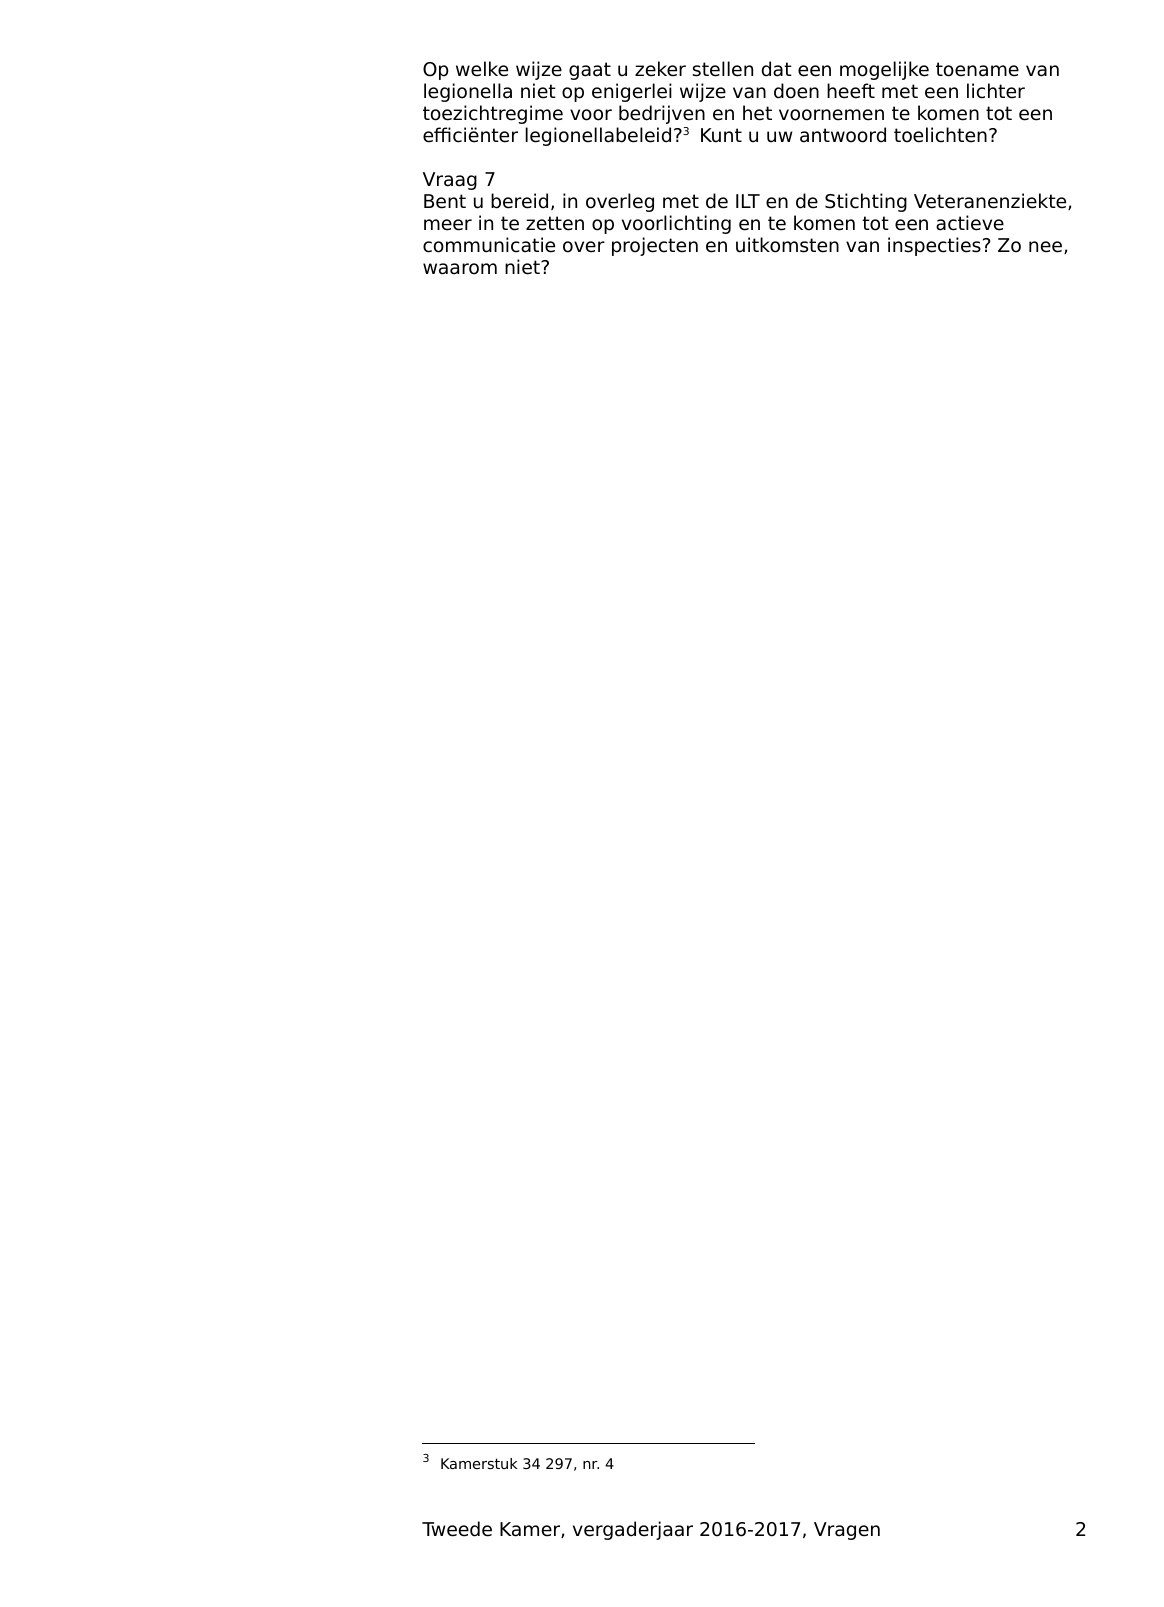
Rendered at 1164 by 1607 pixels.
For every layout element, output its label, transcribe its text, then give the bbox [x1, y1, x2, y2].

text Vraag 7 [422, 169, 1087, 191]
text Op welke wijze gaat u zeker stellen dat een mogelijke toename van legionella niet op enigerlei wijze van doen heeft met een lichter toezichtregime voor bedrijven en het voornemen te komen tot een efficiënter legionellabeleid? Kunt u uw antwoord toelichten? [422, 59, 1087, 147]
text Bent u bereid, in overleg met de ILT en de Stichting Veteranenziekte, meer in te zetten op voorlichting en te komen tot een actieve communicatie over projecten en uitkomsten van inspecties? Zo nee, waarom niet? [422, 191, 1087, 279]
text Kamerstuk 34 297, nr. 4 [422, 1452, 1087, 1474]
